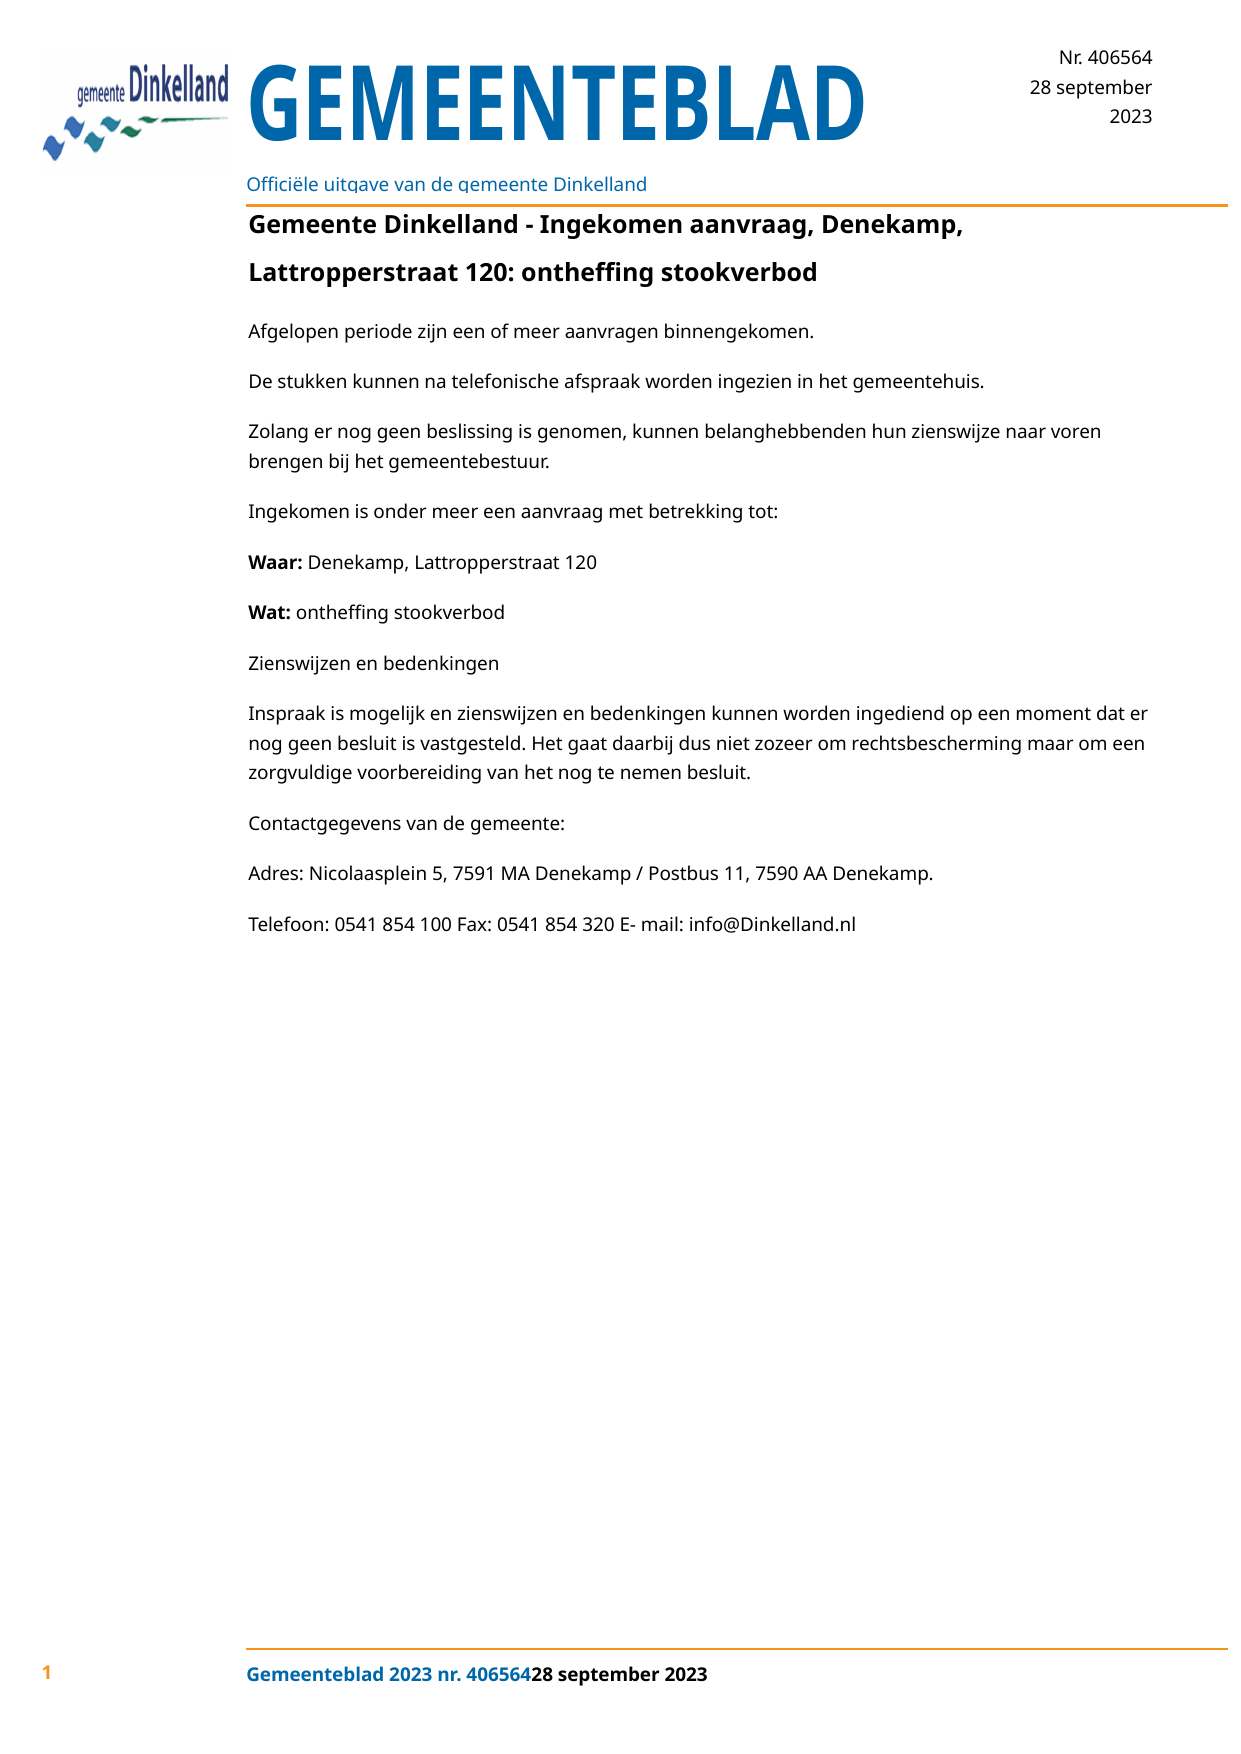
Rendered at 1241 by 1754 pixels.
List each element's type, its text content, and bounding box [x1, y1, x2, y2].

text Inspraak is mogelijk en zienswijzen en bedenkingen kunnen worden ingediend op een moment dat er nog geen besluit is vastgesteld. Het gaat daarbij dus niet zozeer om rechtsbescherming maar om een zorgvuldige voorbereiding van het nog te nemen besluit. [248, 700, 1152, 785]
text Waar: Denekamp, Lattropperstraat 120 [248, 549, 1152, 575]
text De stukken kunnen na telefonische afspraak worden ingezien in het gemeentehuis. [248, 368, 1152, 394]
text Zienswijzen en bedenkingen [248, 650, 1152, 676]
text Gemeente Dinkelland - Ingekomen aanvraag, Denekamp, Lattropperstraat 120: ontheffing stookverbod [248, 207, 1152, 288]
picture [41, 47, 231, 172]
text Contactgegevens van de gemeente: [248, 810, 1152, 836]
text Telefoon: 0541 854 100 Fax: 0541 854 320 E- mail: info@Dinkelland.nl [248, 911, 1152, 937]
text Zolang er nog geen beslissing is genomen, kunnen belanghebbenden hun zienswijze naar voren brengen bij het gemeentebestuur. [248, 419, 1152, 474]
text Adres: Nicolaasplein 5, 7591 MA Denekamp / Postbus 11, 7590 AA Denekamp. [248, 860, 1152, 886]
text Afgelopen periode zijn een of meer aanvragen binnengekomen. [248, 318, 1152, 344]
text Ingekomen is onder meer een aanvraag met betrekking tot: [248, 499, 1152, 524]
text Wat: ontheffing stookverbod [248, 599, 1152, 625]
